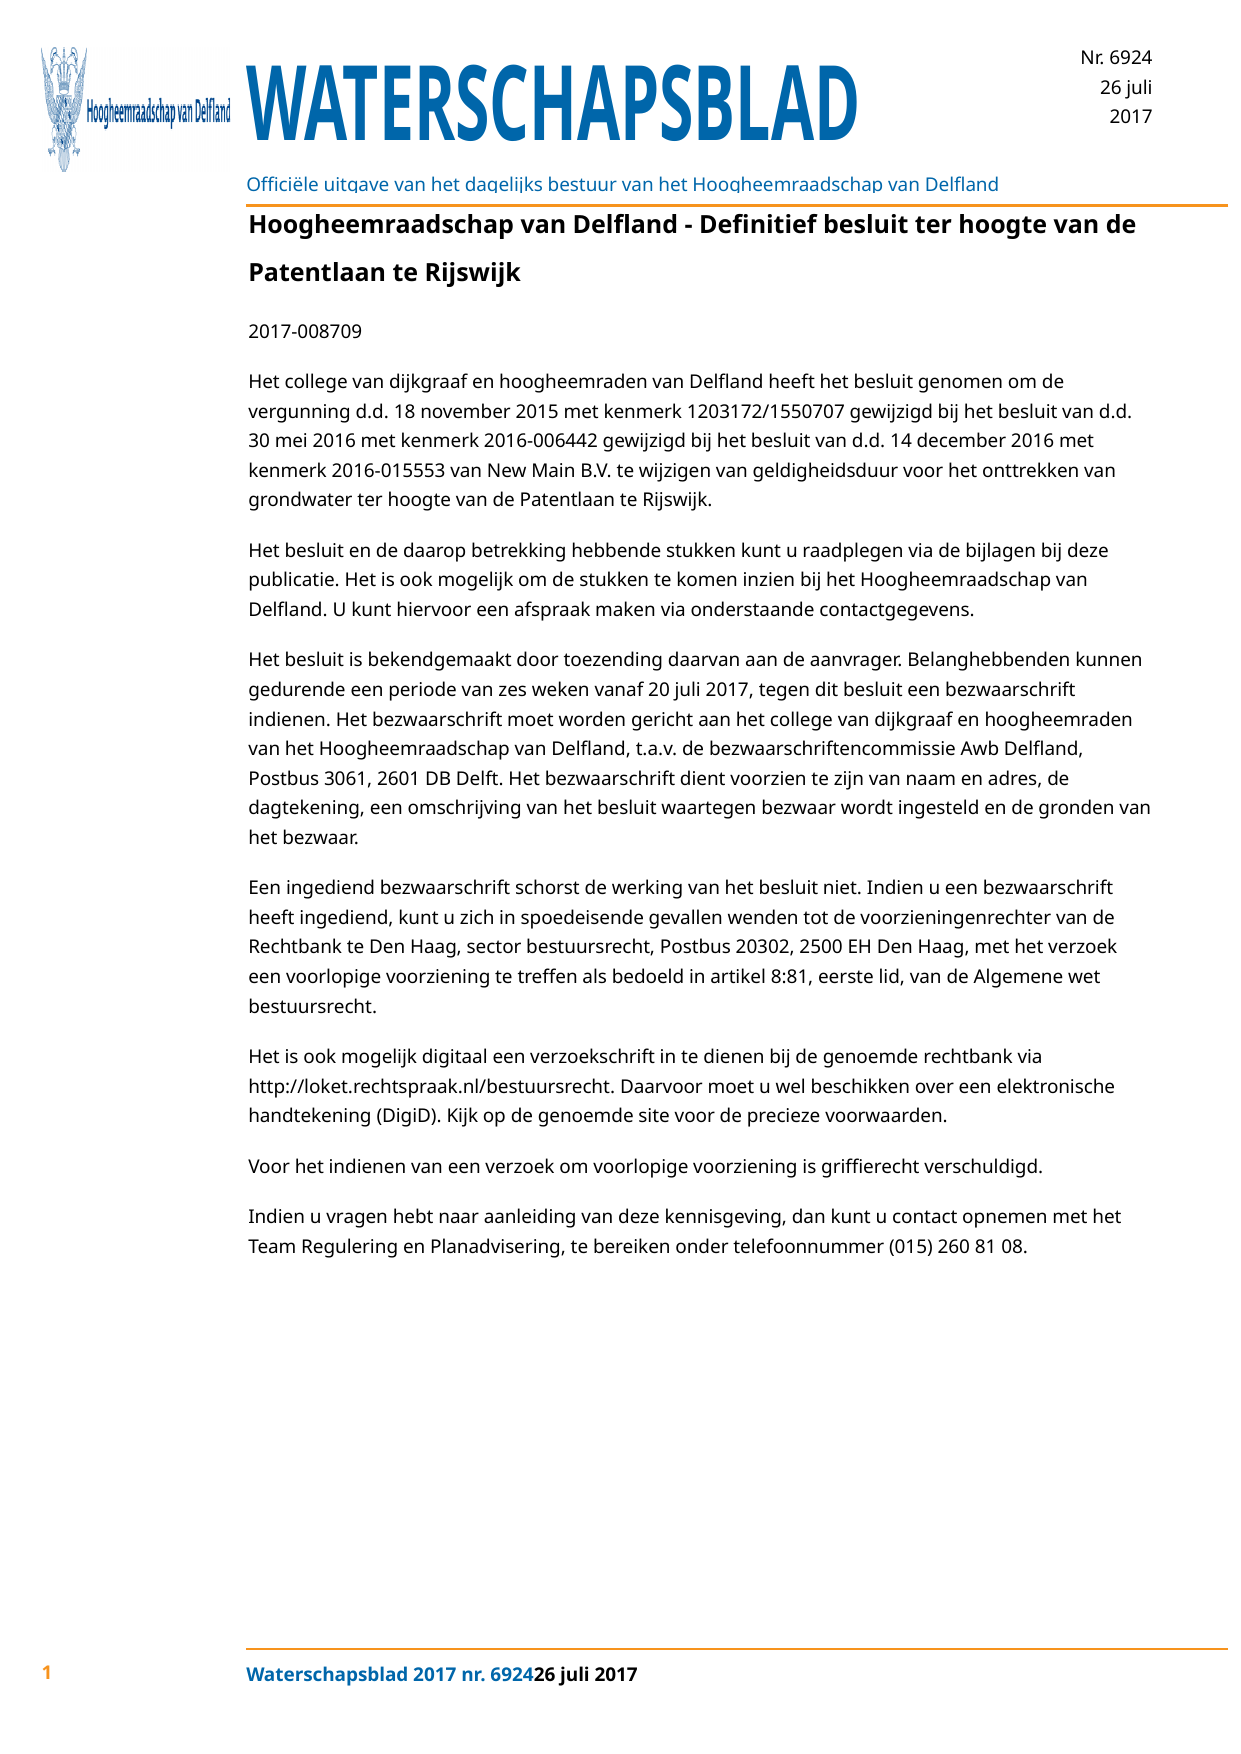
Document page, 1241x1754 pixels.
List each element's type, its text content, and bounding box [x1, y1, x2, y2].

text Het college van dijkgraaf en hoogheemraden van Delfland heeft het besluit genomen om de vergunning d.d. 18 november 2015 met kenmerk 1203172/1550707 gewijzigd bij het besluit van d.d. 30 mei 2016 met kenmerk 2016-006442 gewijzigd bij het besluit van d.d. 14 december 2016 met kenmerk 2016-015553 van New Main B.V. te wijzigen van geldigheidsduur voor het onttrekken van grondwater ter hoogte van de Patentlaan te Rijswijk. [248, 368, 1152, 512]
text Het besluit en de daarop betrekking hebbende stukken kunt u raadplegen via de bijlagen bij deze publicatie. Het is ook mogelijk om de stukken te komen inzien bij het Hoogheemraadschap van Delfland. U kunt hiervoor een afspraak maken via onderstaande contactgegevens. [248, 537, 1152, 622]
text Hoogheemraadschap van Delfland - Definitief besluit ter hoogte van de Patentlaan te Rijswijk [248, 207, 1152, 288]
text 2017-008709 [248, 318, 1152, 344]
text Het besluit is bekendgemaakt door toezending daarvan aan de aanvrager. Belanghebbenden kunnen gedurende een periode van zes weken vanaf 20 juli 2017, tegen dit besluit een bezwaarschrift indienen. Het bezwaarschrift moet worden gericht aan het college van dijkgraaf en hoogheemraden van het Hoogheemraadschap van Delfland, t.a.v. de bezwaarschriftencommissie Awb Delfland, Postbus 3061, 2601 DB Delft. Het bezwaarschrift dient voorzien te zijn van naam en adres, de dagtekening, een omschrijving van het besluit waartegen bezwaar wordt ingesteld en de gronden van het bezwaar. [248, 647, 1152, 850]
text Voor het indienen van een verzoek om voorlopige voorziening is griffierecht verschuldigd. [248, 1153, 1152, 1179]
text Indien u vragen hebt naar aanleiding van deze kennisgeving, dan kunt u contact opnemen met het Team Regulering en Planadvisering, te bereiken onder telefoonnummer (015) 260 81 08. [248, 1203, 1152, 1259]
text Een ingediend bezwaarschrift schorst de werking van het besluit niet. Indien u een bezwaarschrift heeft ingediend, kunt u zich in spoedeisende gevallen wenden tot de voorzieningenrechter van de Rechtbank te Den Haag, sector bestuursrecht, Postbus 20302, 2500 EH Den Haag, met het verzoek een voorlopige voorziening te treffen als bedoeld in artikel 8:81, eerste lid, van de Algemene wet bestuursrecht. [248, 874, 1152, 1019]
picture [41, 47, 231, 172]
text Het is ook mogelijk digitaal een verzoekschrift in te dienen bij de genoemde rechtbank via http://loket.rechtspraak.nl/bestuursrecht. Daarvoor moet u wel beschikken over een elektronische handtekening (DigiD). Kijk op de genoemde site voor de precieze voorwaarden. [248, 1043, 1152, 1128]
